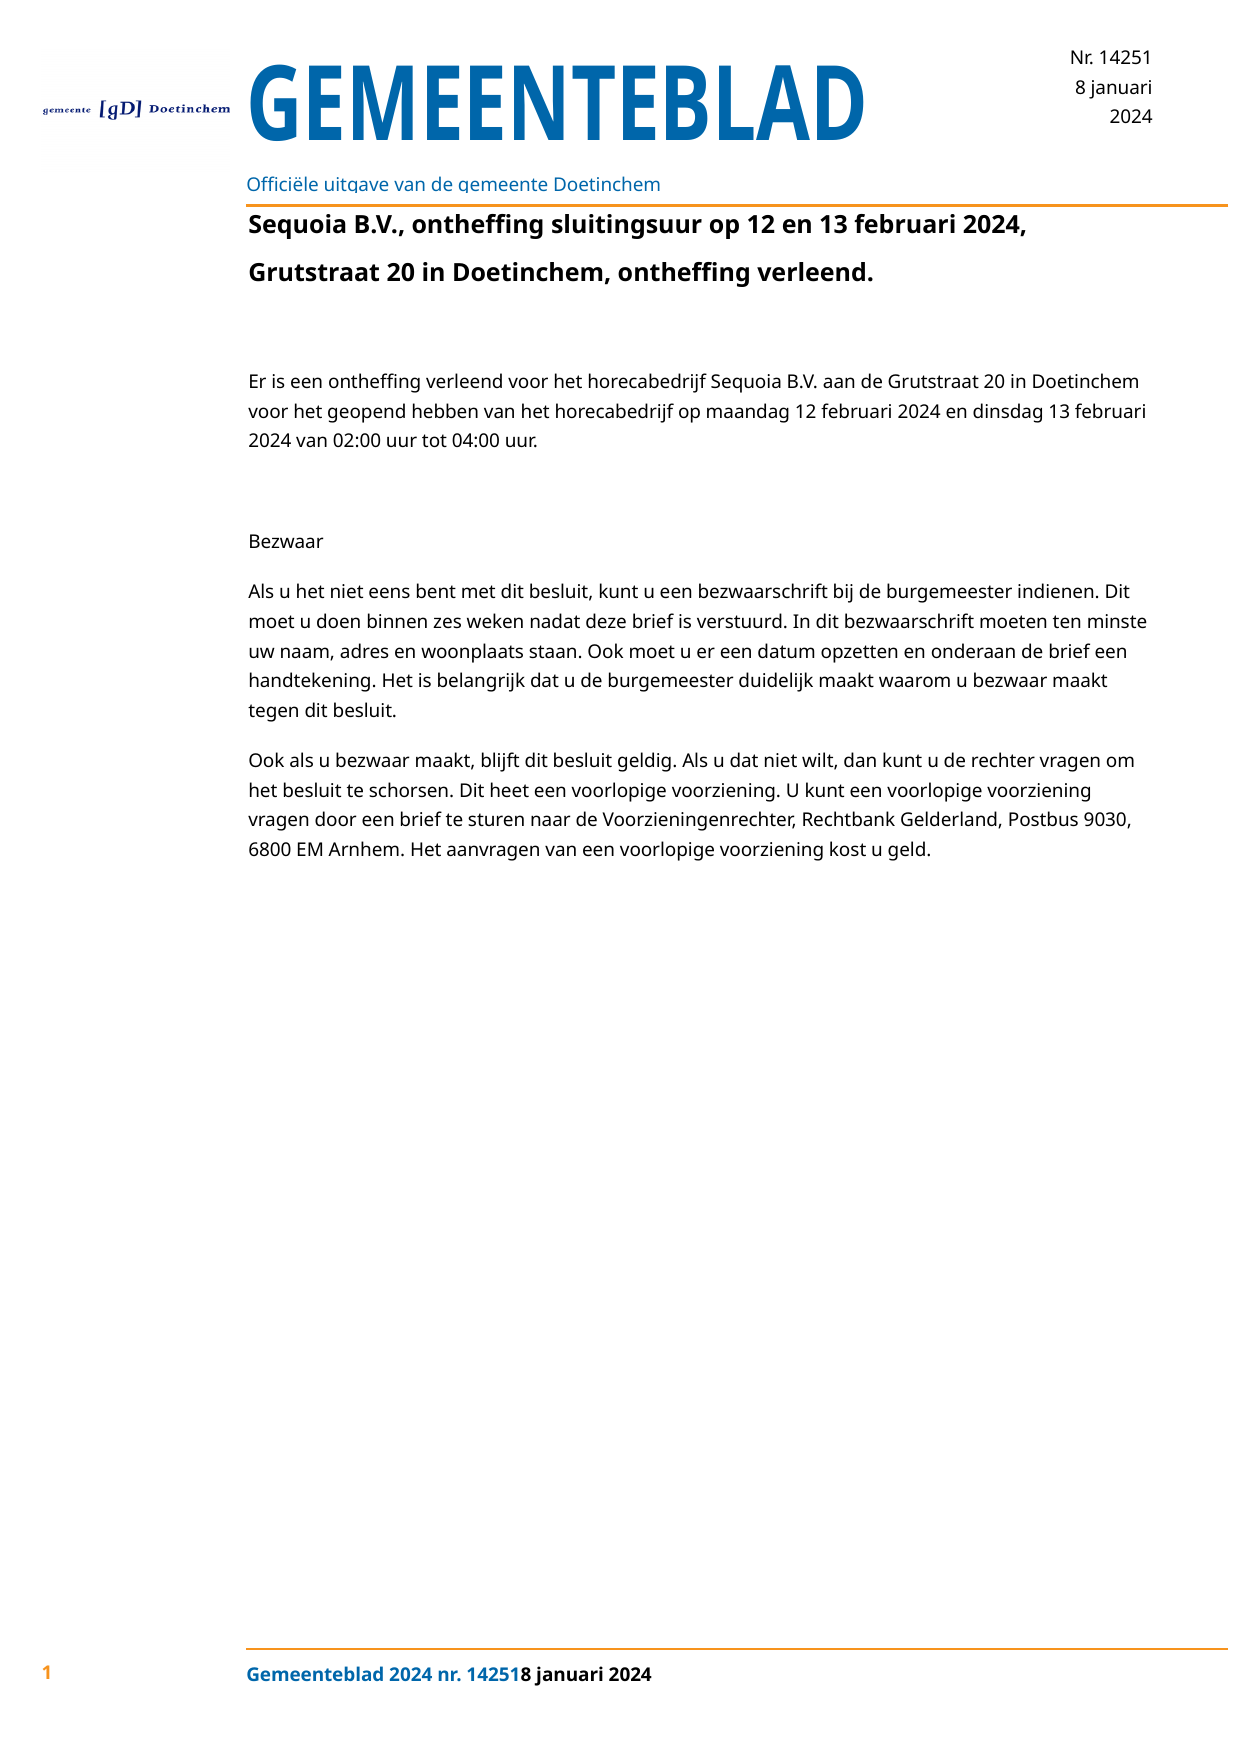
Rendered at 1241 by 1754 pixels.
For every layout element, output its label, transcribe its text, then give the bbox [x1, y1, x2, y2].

text Bezwaar [248, 528, 1152, 554]
text Er is een ontheffing verleend voor het horecabedrijf Sequoia B.V. aan de Grutstraat 20 in Doetinchem voor het geopend hebben van het horecabedrijf op maandag 12 februari 2024 en dinsdag 13 februari 2024 van 02:00 uur tot 04:00 uur. [248, 368, 1152, 453]
text Ook als u bezwaar maakt, blijft dit besluit geldig. Als u dat niet wilt, dan kunt u de rechter vragen om het besluit te schorsen. Dit heet een voorlopige voorziening. U kunt een voorlopige voorziening vragen door een brief te sturen naar de Voorzieningenrechter, Rechtbank Gelderland, Postbus 9030, 6800 EM Arnhem. Het aanvragen van een voorlopige voorziening kost u geld. [248, 747, 1152, 862]
text Sequoia B.V., ontheffing sluitingsuur op 12 en 13 februari 2024, Grutstraat 20 in Doetinchem, ontheffing verleend. [248, 207, 1152, 288]
text Als u het niet eens bent met dit besluit, kunt u een bezwaarschrift bij de burgemeester indienen. Dit moet u doen binnen zes weken nadat deze brief is verstuurd. In dit bezwaarschrift moeten ten minste uw naam, adres en woonplaats staan. Ook moet u er een datum opzetten en onderaan de brief een handtekening. Het is belangrijk dat u de burgemeester duidelijk maakt waarom u bezwaar maakt tegen dit besluit. [248, 579, 1152, 723]
picture [41, 47, 231, 172]
